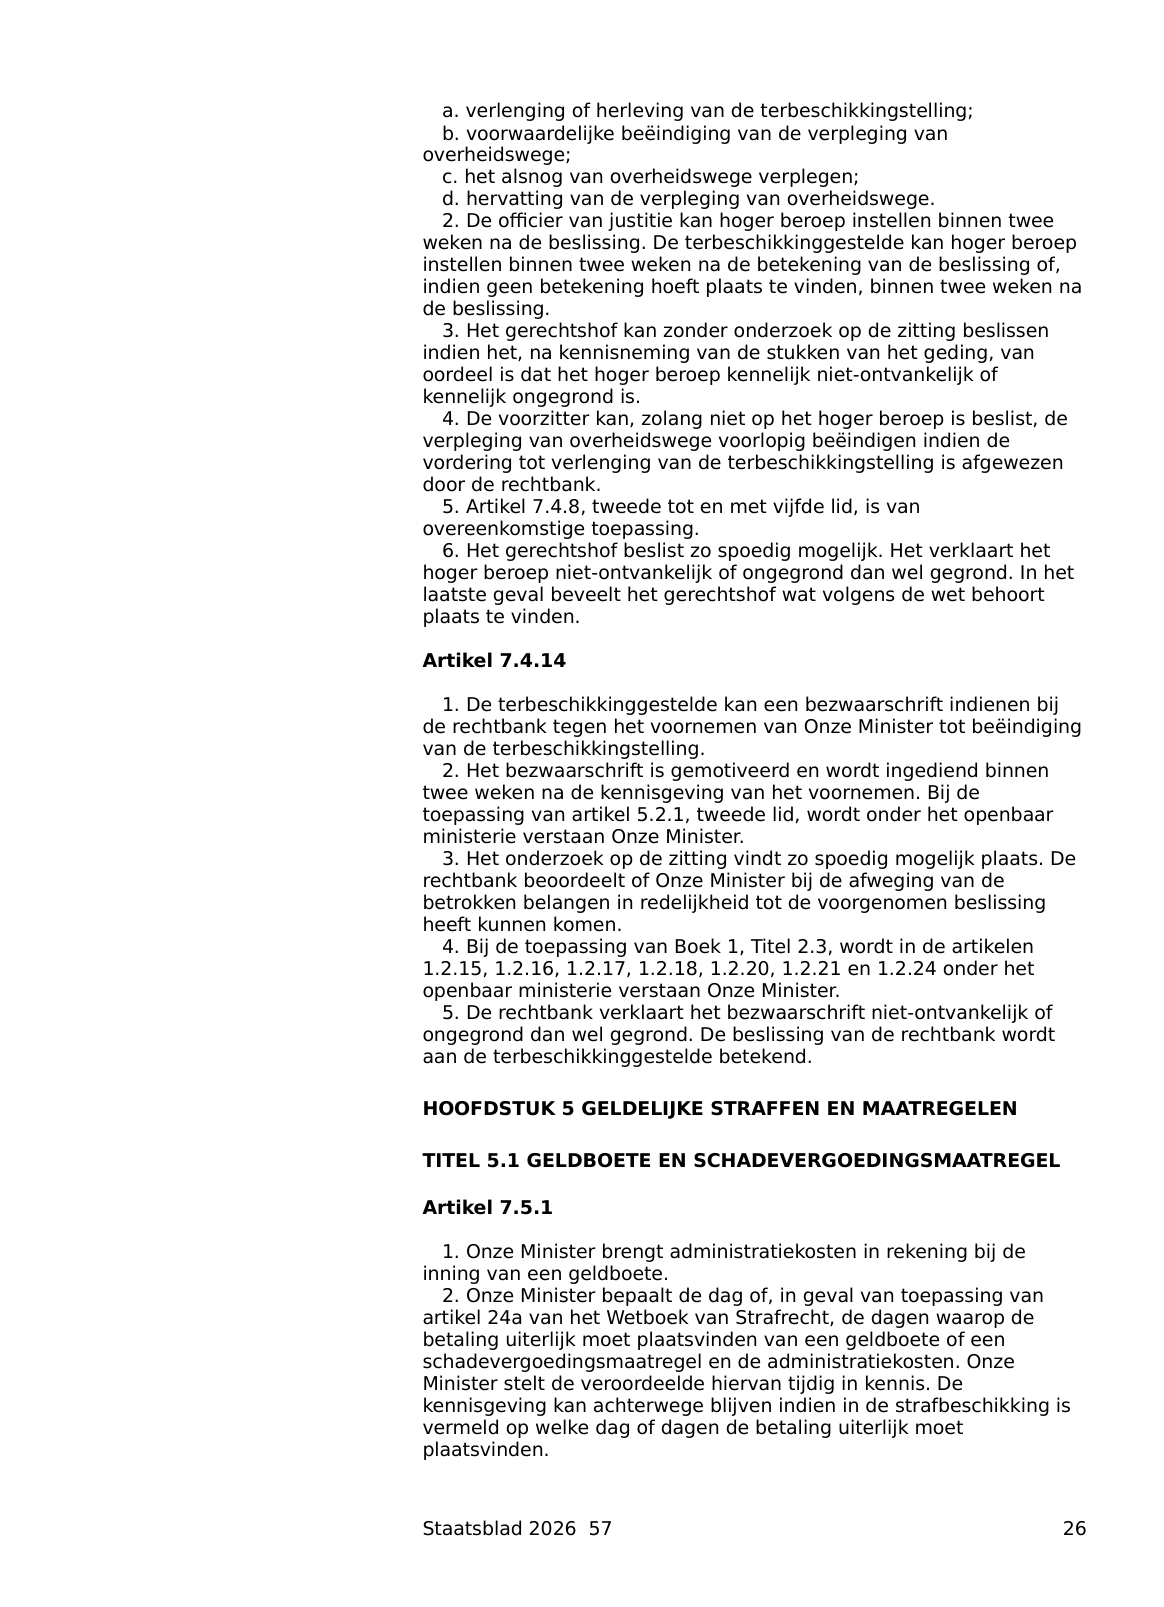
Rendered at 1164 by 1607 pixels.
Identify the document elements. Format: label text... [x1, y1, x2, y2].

text 3. Het onderzoek op de zitting vindt zo spoedig mogelijk plaats. De rechtbank beoordeelt of Onze Minister bij de afweging van de betrokken belangen in redelijkheid tot de voorgenomen beslissing heeft kunnen komen. [422, 848, 1087, 936]
text 2. Het bezwaarschrift is gemotiveerd en wordt ingediend binnen twee weken na de kennisgeving van het voornemen. Bij de toepassing van artikel 5.2.1, tweede lid, wordt onder het openbaar ministerie verstaan Onze Minister. [422, 760, 1087, 848]
text 3. Het gerechtshof kan zonder onderzoek op de zitting beslissen indien het, na kennisneming van de stukken van het geding, van oordeel is dat het hoger beroep kennelijk niet-ontvankelijk of kennelijk ongegrond is. [422, 320, 1087, 408]
text d. hervatting van de verpleging van overheidswege. [422, 188, 1087, 210]
text 2. Onze Minister bepaalt de dag of, in geval van toepassing van artikel 24a van het Wetboek van Strafrecht, de dagen waarop de betaling uiterlijk moet plaatsvinden van een geldboete of een schadevergoedingsmaatregel en de administratiekosten. Onze Minister stelt de veroordeelde hiervan tijdig in kennis. De kennisgeving kan achterwege blijven indien in de strafbeschikking is vermeld op welke dag of dagen de betaling uiterlijk moet plaatsvinden. [422, 1285, 1087, 1461]
text a. verlenging of herleving van de terbeschikkingstelling; [422, 100, 1087, 122]
text 1. Onze Minister brengt administratiekosten in rekening bij de inning van een geldboete. [422, 1241, 1087, 1285]
subtitle HOOFDSTUK 5 GELDELIJKE STRAFFEN EN MAATREGELEN [422, 1098, 1087, 1120]
text 2. De officier van justitie kan hoger beroep instellen binnen twee weken na de beslissing. De terbeschikkinggestelde kan hoger beroep instellen binnen twee weken na de betekening van de beslissing of, indien geen betekening hoeft plaats te vinden, binnen twee weken na de beslissing. [422, 210, 1087, 320]
text b. voorwaardelijke beëindiging van de verpleging van overheidswege; [422, 122, 1087, 166]
text 4. De voorzitter kan, zolang niet op het hoger beroep is beslist, de verpleging van overheidswege voorlopig beëindigen indien de vordering tot verlenging van de terbeschikkingstelling is afgewezen door de rechtbank. [422, 408, 1087, 496]
subtitle Artikel 7.5.1 [422, 1197, 1087, 1219]
text 6. Het gerechtshof beslist zo spoedig mogelijk. Het verklaart het hoger beroep niet-ontvankelijk of ongegrond dan wel gegrond. In het laatste geval beveelt het gerechtshof wat volgens de wet behoort plaats te vinden. [422, 540, 1087, 628]
text c. het alsnog van overheidswege verplegen; [422, 166, 1087, 188]
subtitle TITEL 5.1 GELDBOETE EN SCHADEVERGOEDINGSMAATREGEL [422, 1150, 1087, 1172]
text 4. Bij de toepassing van Boek 1, Titel 2.3, wordt in de artikelen 1.2.15, 1.2.16, 1.2.17, 1.2.18, 1.2.20, 1.2.21 en 1.2.24 onder het openbaar ministerie verstaan Onze Minister. [422, 936, 1087, 1002]
text 1. De terbeschikkinggestelde kan een bezwaarschrift indienen bij de rechtbank tegen het voornemen van Onze Minister tot beëindiging van de terbeschikkingstelling. [422, 694, 1087, 760]
text 5. Artikel 7.4.8, tweede tot en met vijfde lid, is van overeenkomstige toepassing. [422, 496, 1087, 540]
text 5. De rechtbank verklaart het bezwaarschrift niet-ontvankelijk of ongegrond dan wel gegrond. De beslissing van de rechtbank wordt aan de terbeschikkinggestelde betekend. [422, 1002, 1087, 1068]
subtitle Artikel 7.4.14 [422, 650, 1087, 672]
